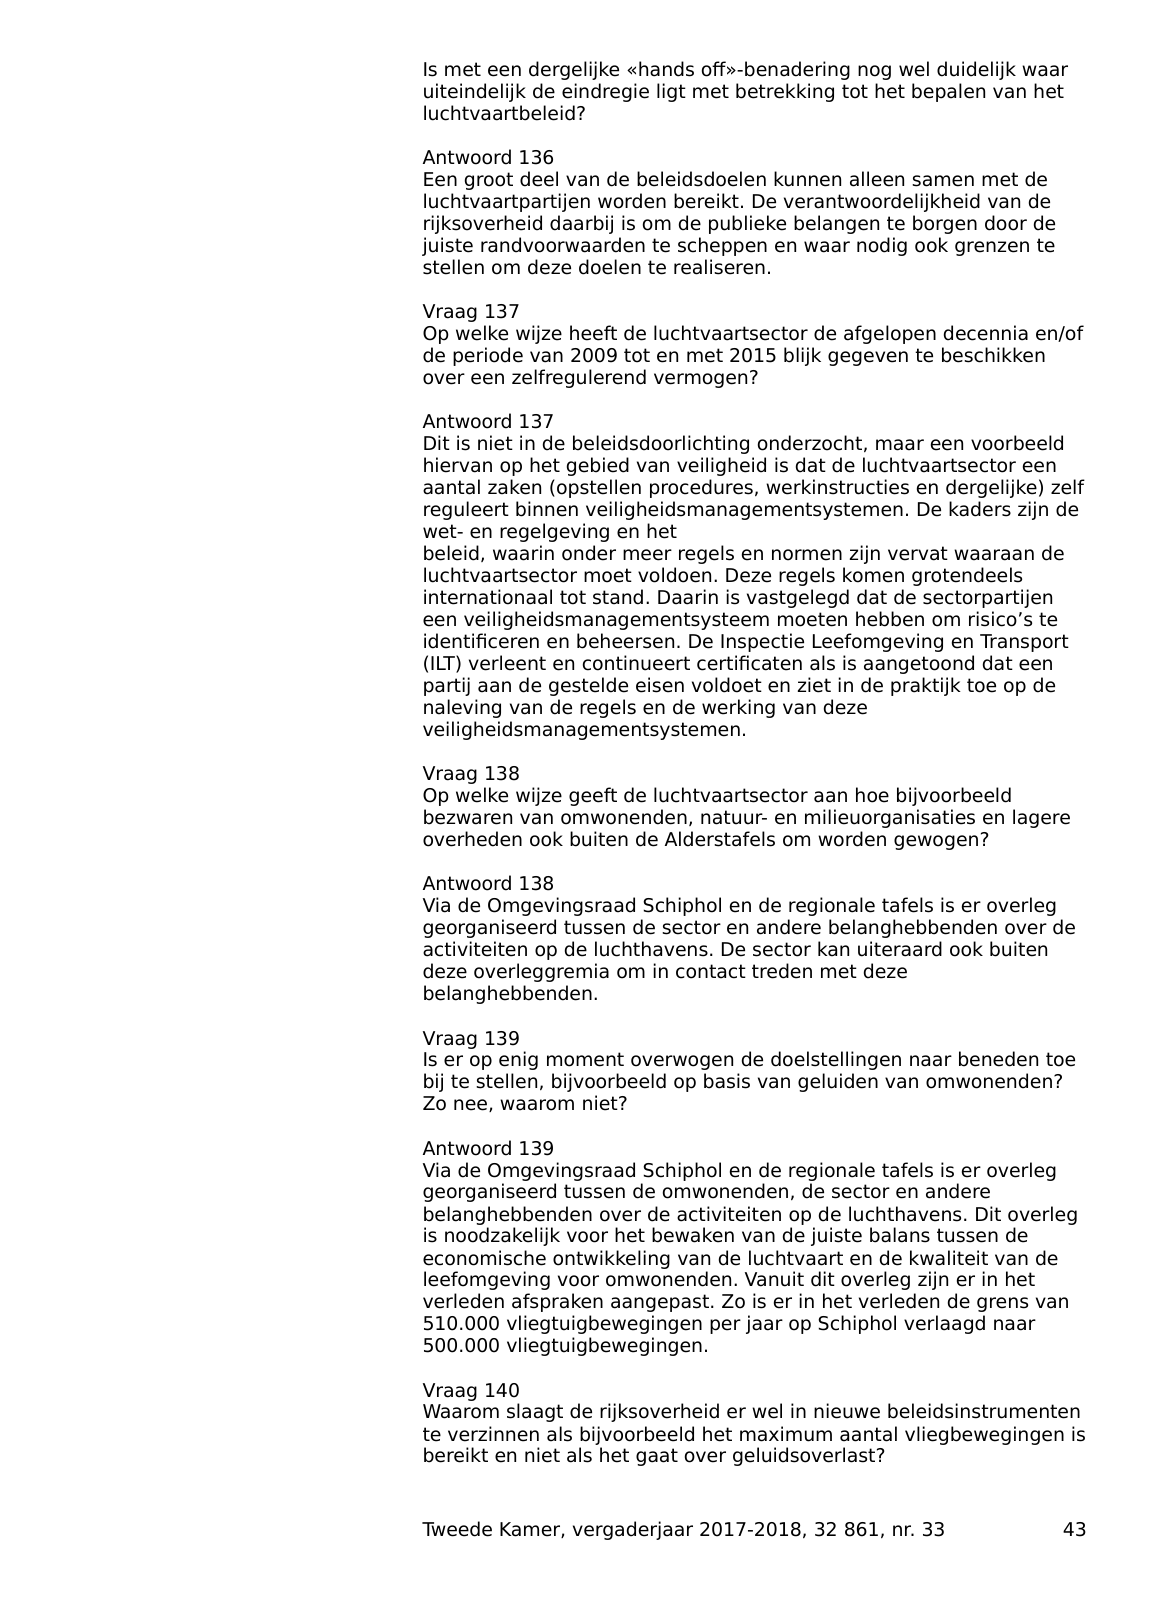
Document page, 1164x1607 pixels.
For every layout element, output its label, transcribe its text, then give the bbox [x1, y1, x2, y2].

text Een groot deel van de beleidsdoelen kunnen alleen samen met de luchtvaartpartijen worden bereikt. De verantwoordelijkheid van de rijksoverheid daarbij is om de publieke belangen te borgen door de juiste randvoorwaarden te scheppen en waar nodig ook grenzen te stellen om deze doelen te realiseren. [422, 169, 1087, 279]
text Via de Omgevingsraad Schiphol en de regionale tafels is er overleg georganiseerd tussen de omwonenden, de sector en andere belanghebbenden over de activiteiten op de luchthavens. Dit overleg is noodzakelijk voor het bewaken van de juiste balans tussen de economische ontwikkeling van de luchtvaart en de kwaliteit van de leefomgeving voor omwonenden. Vanuit dit overleg zijn er in het verleden afspraken aangepast. Zo is er in het verleden de grens van 510.000 vliegtuigbewegingen per jaar op Schiphol verlaagd naar 500.000 vliegtuigbewegingen. [422, 1159, 1087, 1357]
text Waarom slaagt de rijksoverheid er wel in nieuwe beleidsinstrumenten te verzinnen als bijvoorbeeld het maximum aantal vliegbewegingen is bereikt en niet als het gaat over geluidsoverlast? [422, 1401, 1087, 1467]
text beleid, waarin onder meer regels en normen zijn vervat waaraan de luchtvaartsector moet voldoen. Deze regels komen grotendeels internationaal tot stand. Daarin is vastgelegd dat de sectorpartijen een veiligheidsmanagementsysteem moeten hebben om risico’s te identificeren en beheersen. De Inspectie Leefomgeving en Transport (ILT) verleent en continueert certificaten als is aangetoond dat een partij aan de gestelde eisen voldoet en ziet in de praktijk toe op de naleving van de regels en de werking van deze veiligheidsmanagementsystemen. [422, 543, 1087, 741]
text Via de Omgevingsraad Schiphol en de regionale tafels is er overleg georganiseerd tussen de sector en andere belanghebbenden over de activiteiten op de luchthavens. De sector kan uiteraard ook buiten deze overleggremia om in contact treden met deze belanghebbenden. [422, 895, 1087, 1005]
text Antwoord 136 [422, 147, 1087, 169]
text Op welke wijze geeft de luchtvaartsector aan hoe bijvoorbeeld bezwaren van omwonenden, natuur- en milieuorganisaties en lagere overheden ook buiten de Alderstafels om worden gewogen? [422, 785, 1087, 851]
text Vraag 140 [422, 1379, 1087, 1401]
text Is met een dergelijke «hands off»-benadering nog wel duidelijk waar uiteindelijk de eindregie ligt met betrekking tot het bepalen van het luchtvaartbeleid? [422, 59, 1087, 125]
text Antwoord 138 [422, 873, 1087, 895]
text Vraag 139 [422, 1027, 1087, 1049]
text Antwoord 139 [422, 1137, 1087, 1159]
text Antwoord 137 [422, 411, 1087, 433]
text Is er op enig moment overwogen de doelstellingen naar beneden toe bij te stellen, bijvoorbeeld op basis van geluiden van omwonenden? Zo nee, waarom niet? [422, 1049, 1087, 1115]
text Vraag 138 [422, 763, 1087, 785]
text Dit is niet in de beleidsdoorlichting onderzocht, maar een voorbeeld hiervan op het gebied van veiligheid is dat de luchtvaartsector een aantal zaken (opstellen procedures, werkinstructies en dergelijke) zelf reguleert binnen veiligheidsmanagementsystemen. De kaders zijn de wet- en regelgeving en het [422, 433, 1087, 543]
text Op welke wijze heeft de luchtvaartsector de afgelopen decennia en/of de periode van 2009 tot en met 2015 blijk gegeven te beschikken over een zelfregulerend vermogen? [422, 323, 1087, 389]
text Vraag 137 [422, 301, 1087, 323]
